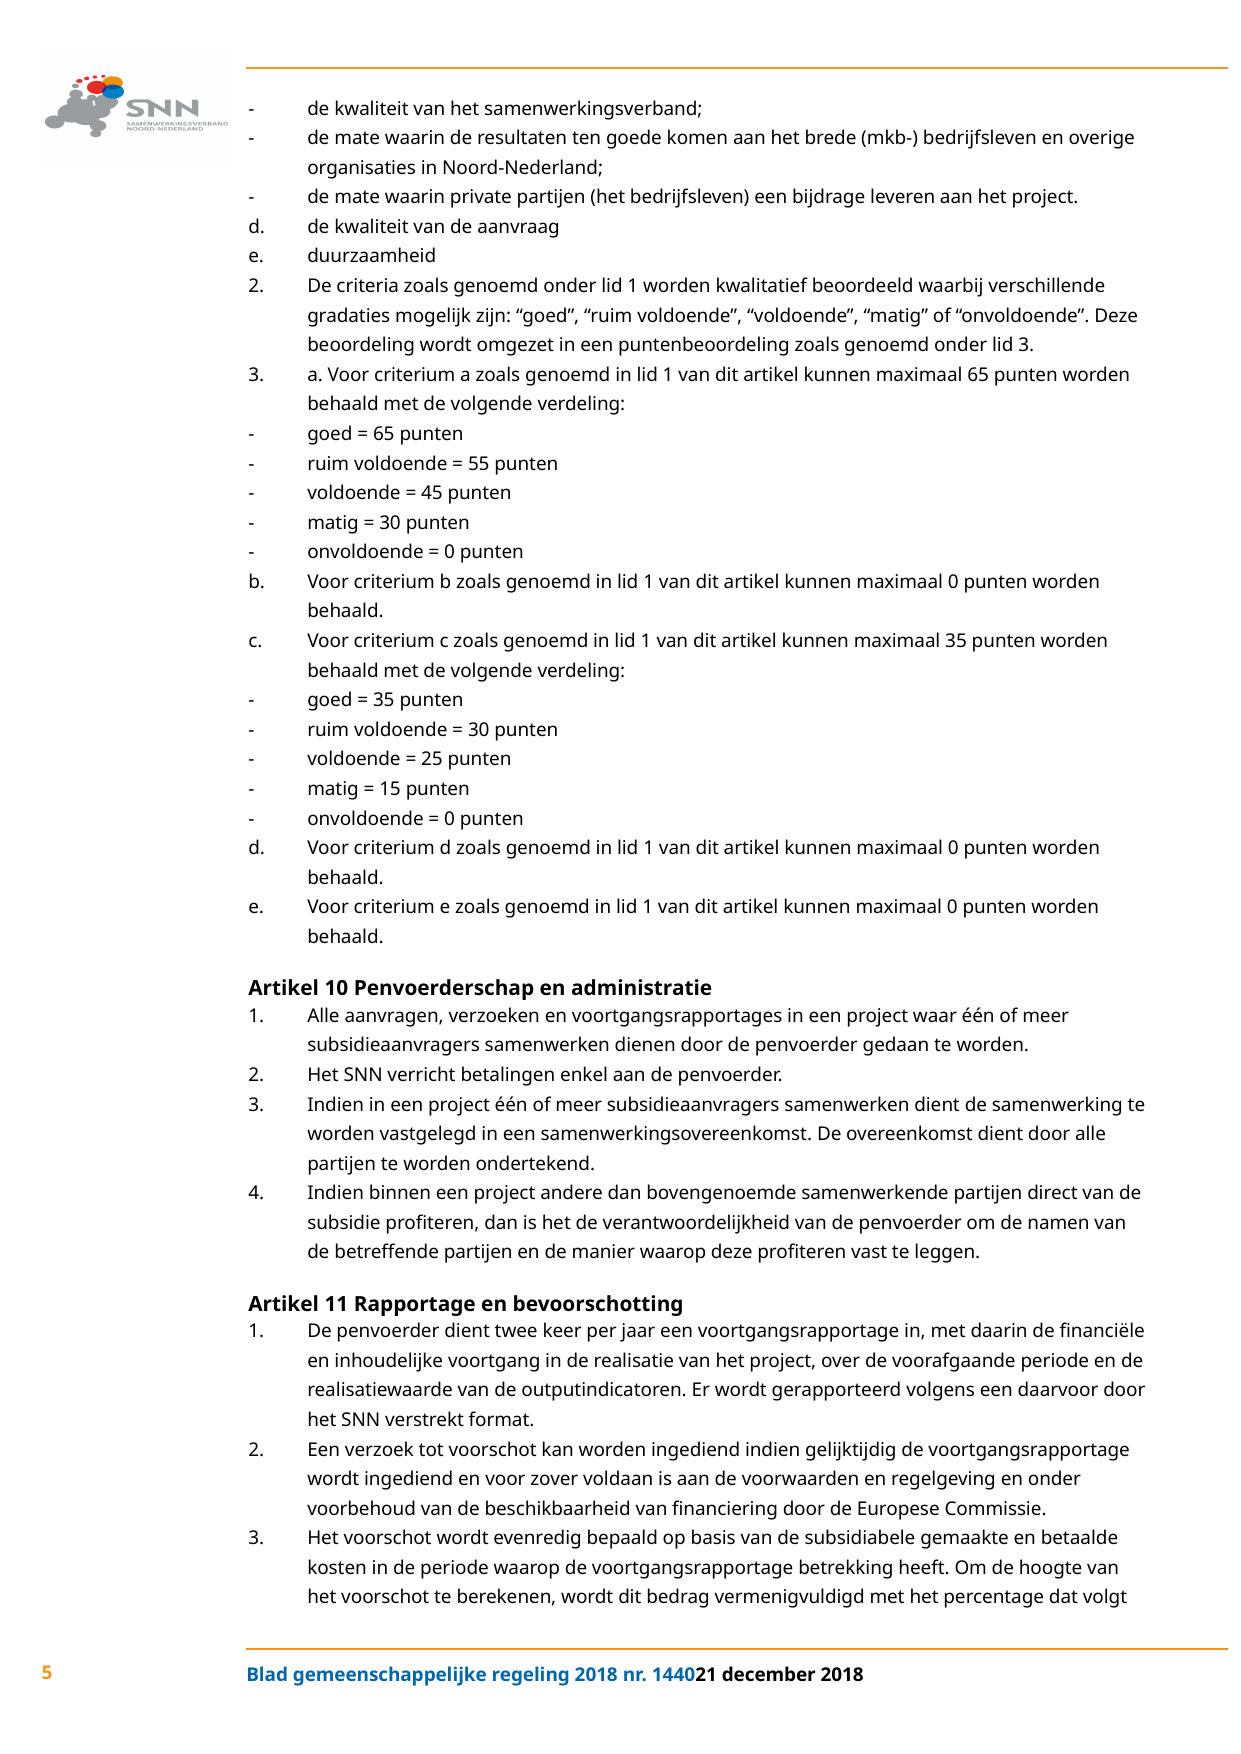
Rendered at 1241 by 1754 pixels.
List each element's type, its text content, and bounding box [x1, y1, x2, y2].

list onvoldoende = 0 punten [248, 805, 1152, 831]
list Alle aanvragen, verzoeken en voortgangsrapportages in een project waar één of meer subsidieaanvragers samenwerken dienen door de penvoerder gedaan te worden. [248, 1002, 1152, 1057]
list goed = 65 punten [248, 420, 1152, 446]
picture [41, 47, 231, 172]
list Indien in een project één of meer subsidieaanvragers samenwerken dient de samenwerking te worden vastgelegd in een samenwerkingsovereenkomst. De overeenkomst dient door alle partijen te worden ondertekend. [248, 1091, 1152, 1176]
text Artikel 11 Rapportage en bevoorschotting [248, 1289, 1152, 1317]
list duurzaamheid [248, 243, 1152, 268]
list onvoldoende = 0 punten [248, 538, 1152, 564]
list Het SNN verricht betalingen enkel aan de penvoerder. [248, 1061, 1152, 1087]
list Voor criterium c zoals genoemd in lid 1 van dit artikel kunnen maximaal 35 punten worden behaald met de volgende verdeling: [248, 627, 1152, 683]
list voldoende = 45 punten [248, 479, 1152, 505]
list goed = 35 punten [248, 686, 1152, 712]
list de kwaliteit van de aanvraag [248, 213, 1152, 239]
list matig = 30 punten [248, 509, 1152, 535]
list voldoende = 25 punten [248, 746, 1152, 771]
list matig = 15 punten [248, 775, 1152, 801]
list Voor criterium e zoals genoemd in lid 1 van dit artikel kunnen maximaal 0 punten worden behaald. [248, 893, 1152, 949]
list de kwaliteit van het samenwerkingsverband; [248, 95, 1152, 121]
text Artikel 10 Penvoerderschap en administratie [248, 973, 1152, 1002]
list ruim voldoende = 55 punten [248, 450, 1152, 476]
list Het voorschot wordt evenredig bepaald op basis van de subsidiabele gemaakte en betaalde kosten in de periode waarop de voortgangsrapportage betrekking heeft. Om de hoogte van het voorschot te berekenen, wordt dit bedrag vermenigvuldigd met het percentage dat volgt [248, 1524, 1152, 1609]
list Indien binnen een project andere dan bovengenoemde samenwerkende partijen direct van de subsidie profiteren, dan is het de verantwoordelijkheid van de penvoerder om de namen van de betreffende partijen en de manier waarop deze profiteren vast te leggen. [248, 1179, 1152, 1264]
list Een verzoek tot voorschot kan worden ingediend indien gelijktijdig de voortgangsrapportage wordt ingediend en voor zover voldaan is aan de voorwaarden en regelgeving en onder voorbehoud van de beschikbaarheid van financiering door de Europese Commissie. [248, 1436, 1152, 1521]
list De criteria zoals genoemd onder lid 1 worden kwalitatief beoordeeld waarbij verschillende gradaties mogelijk zijn: “goed”, “ruim voldoende”, “voldoende”, “matig” of “onvoldoende”. Deze beoordeling wordt omgezet in een puntenbeoordeling zoals genoemd onder lid 3. [248, 272, 1152, 357]
list a. Voor criterium a zoals genoemd in lid 1 van dit artikel kunnen maximaal 65 punten worden behaald met de volgende verdeling: [248, 361, 1152, 416]
list de mate waarin private partijen (het bedrijfsleven) een bijdrage leveren aan het project. [248, 183, 1152, 209]
list Voor criterium d zoals genoemd in lid 1 van dit artikel kunnen maximaal 0 punten worden behaald. [248, 834, 1152, 890]
list De penvoerder dient twee keer per jaar een voortgangsrapportage in, met daarin de financiële en inhoudelijke voortgang in de realisatie van het project, over de voorafgaande periode en de realisatiewaarde van de outputindicatoren. Er wordt gerapporteerd volgens een daarvoor door het SNN verstrekt format. [248, 1317, 1152, 1432]
list ruim voldoende = 30 punten [248, 716, 1152, 742]
list de mate waarin de resultaten ten goede komen aan het brede (mkb-) bedrijfsleven en overige organisaties in Noord-Nederland; [248, 124, 1152, 180]
list Voor criterium b zoals genoemd in lid 1 van dit artikel kunnen maximaal 0 punten worden behaald. [248, 568, 1152, 623]
